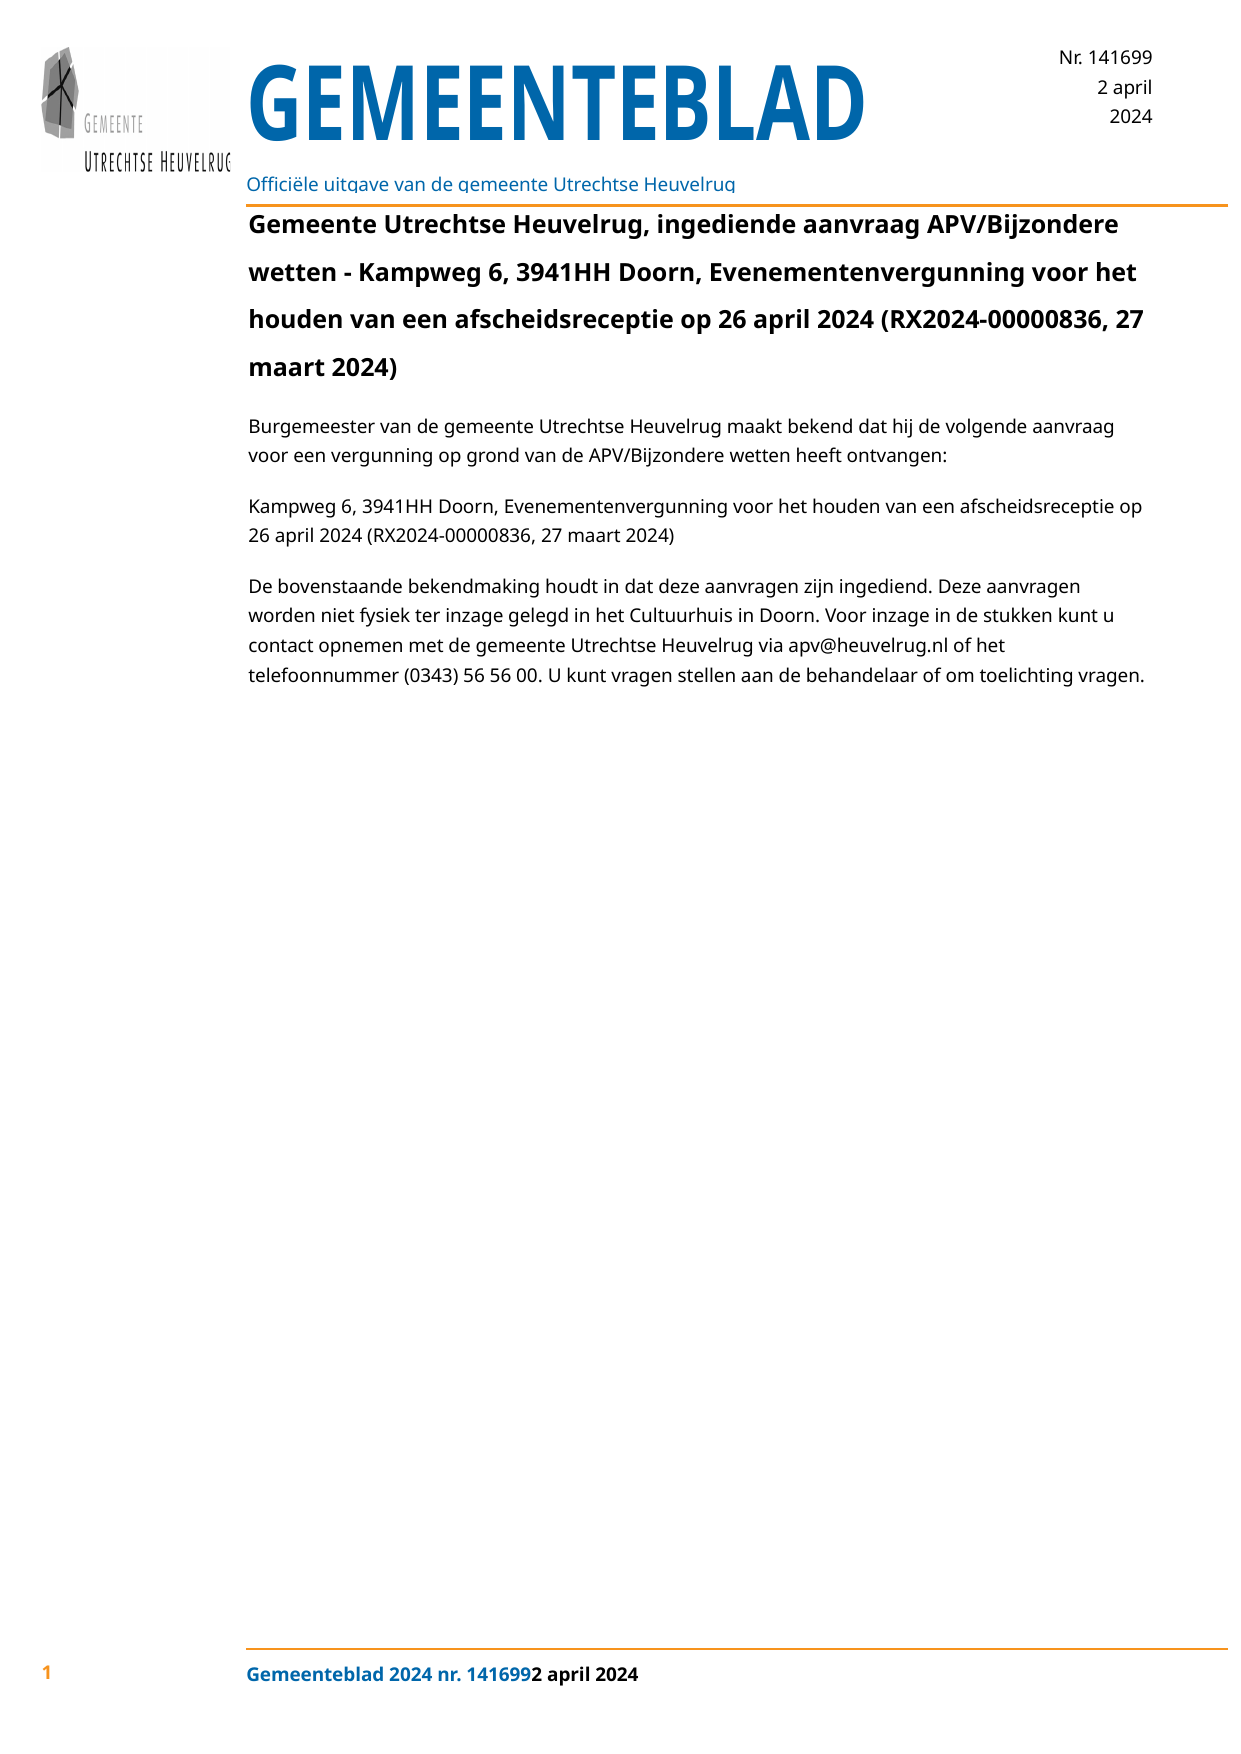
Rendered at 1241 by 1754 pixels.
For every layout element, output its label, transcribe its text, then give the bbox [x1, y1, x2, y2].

text Gemeente Utrechtse Heuvelrug, ingediende aanvraag APV/Bijzondere wetten - Kampweg 6, 3941HH Doorn, Evenementenvergunning voor het houden van een afscheidsreceptie op 26 april 2024 (RX2024-00000836, 27 maart 2024) [248, 207, 1152, 384]
text De bovenstaande bekendmaking houdt in dat deze aanvragen zijn ingediend. Deze aanvragen worden niet fysiek ter inzage gelegd in het Cultuurhuis in Doorn. Voor inzage in de stukken kunt u contact opnemen met de gemeente Utrechtse Heuvelrug via apv@heuvelrug.nl of het telefoonnummer (0343) 56 56 00. U kunt vragen stellen aan de behandelaar of om toelichting vragen. [248, 573, 1152, 688]
picture [41, 47, 231, 172]
text Kampweg 6, 3941HH Doorn, Evenementenvergunning voor het houden van een afscheidsreceptie op 26 april 2024 (RX2024-00000836, 27 maart 2024) [248, 493, 1152, 548]
text Burgemeester van de gemeente Utrechtse Heuvelrug maakt bekend dat hij de volgende aanvraag voor een vergunning op grond van de APV/Bijzondere wetten heeft ontvangen: [248, 413, 1152, 468]
